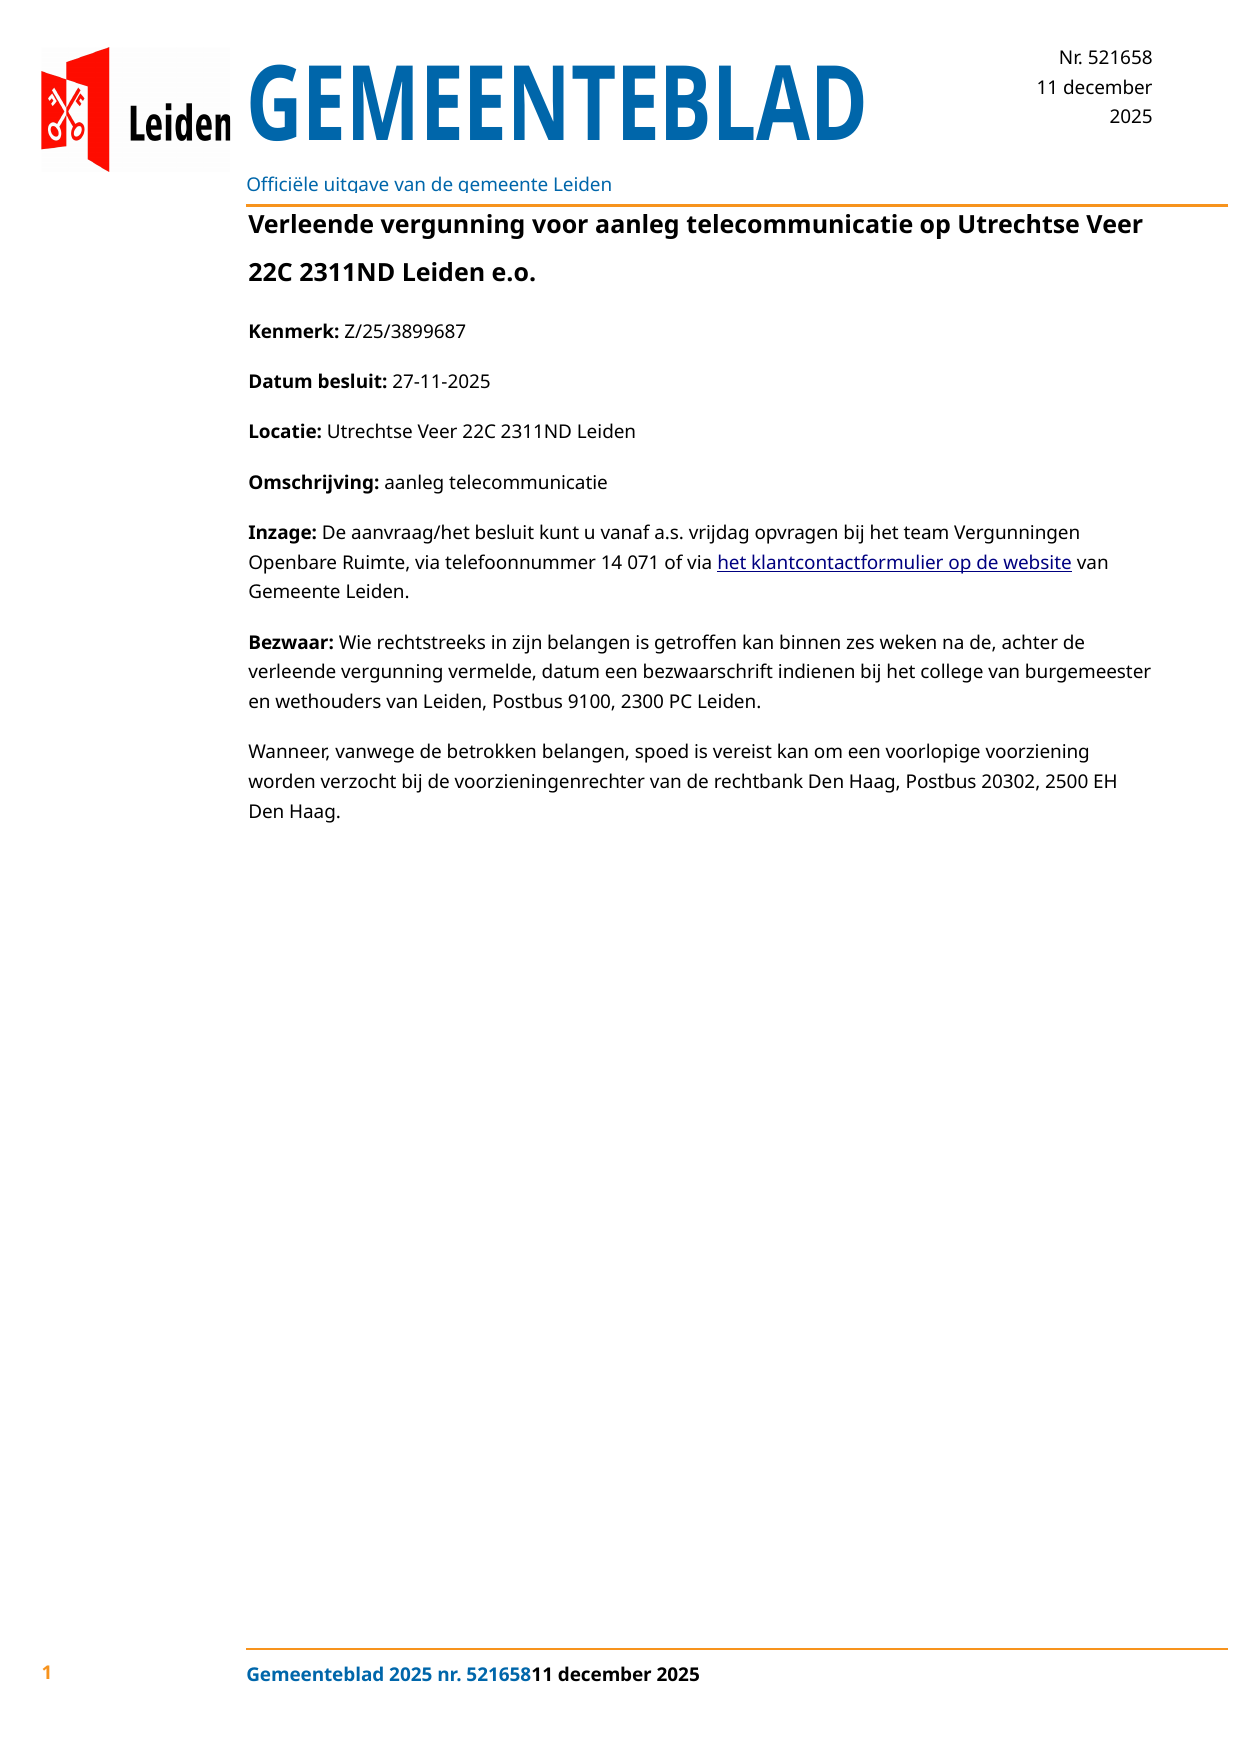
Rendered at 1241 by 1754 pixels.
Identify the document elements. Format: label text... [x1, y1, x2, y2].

text Kenmerk: Z/25/3899687 [248, 318, 1152, 344]
text Wanneer, vanwege de betrokken belangen, spoed is vereist kan om een voorlopige voorziening worden verzocht bij de voorzieningenrechter van de rechtbank Den Haag, Postbus 20302, 2500 EH Den Haag. [248, 739, 1152, 824]
text Omschrijving: aanleg telecommunicatie [248, 469, 1152, 495]
text Locatie: Utrechtse Veer 22C 2311ND Leiden [248, 419, 1152, 444]
picture [41, 47, 231, 172]
text Inzage: De aanvraag/het besluit kunt u vanaf a.s. vrijdag opvragen bij het team Vergunningen Openbare Ruimte, via telefoonnummer 14 071 of via het klantcontactformulier op de website van Gemeente Leiden. [248, 519, 1152, 604]
text Datum besluit: 27-11-2025 [248, 368, 1152, 394]
text Verleende vergunning voor aanleg telecommunicatie op Utrechtse Veer 22C 2311ND Leiden e.o. [248, 207, 1152, 288]
text Bezwaar: Wie rechtstreeks in zijn belangen is getroffen kan binnen zes weken na de, achter de verleende vergunning vermelde, datum een bezwaarschrift indienen bij het college van burgemeester en wethouders van Leiden, Postbus 9100, 2300 PC Leiden. [248, 629, 1152, 714]
